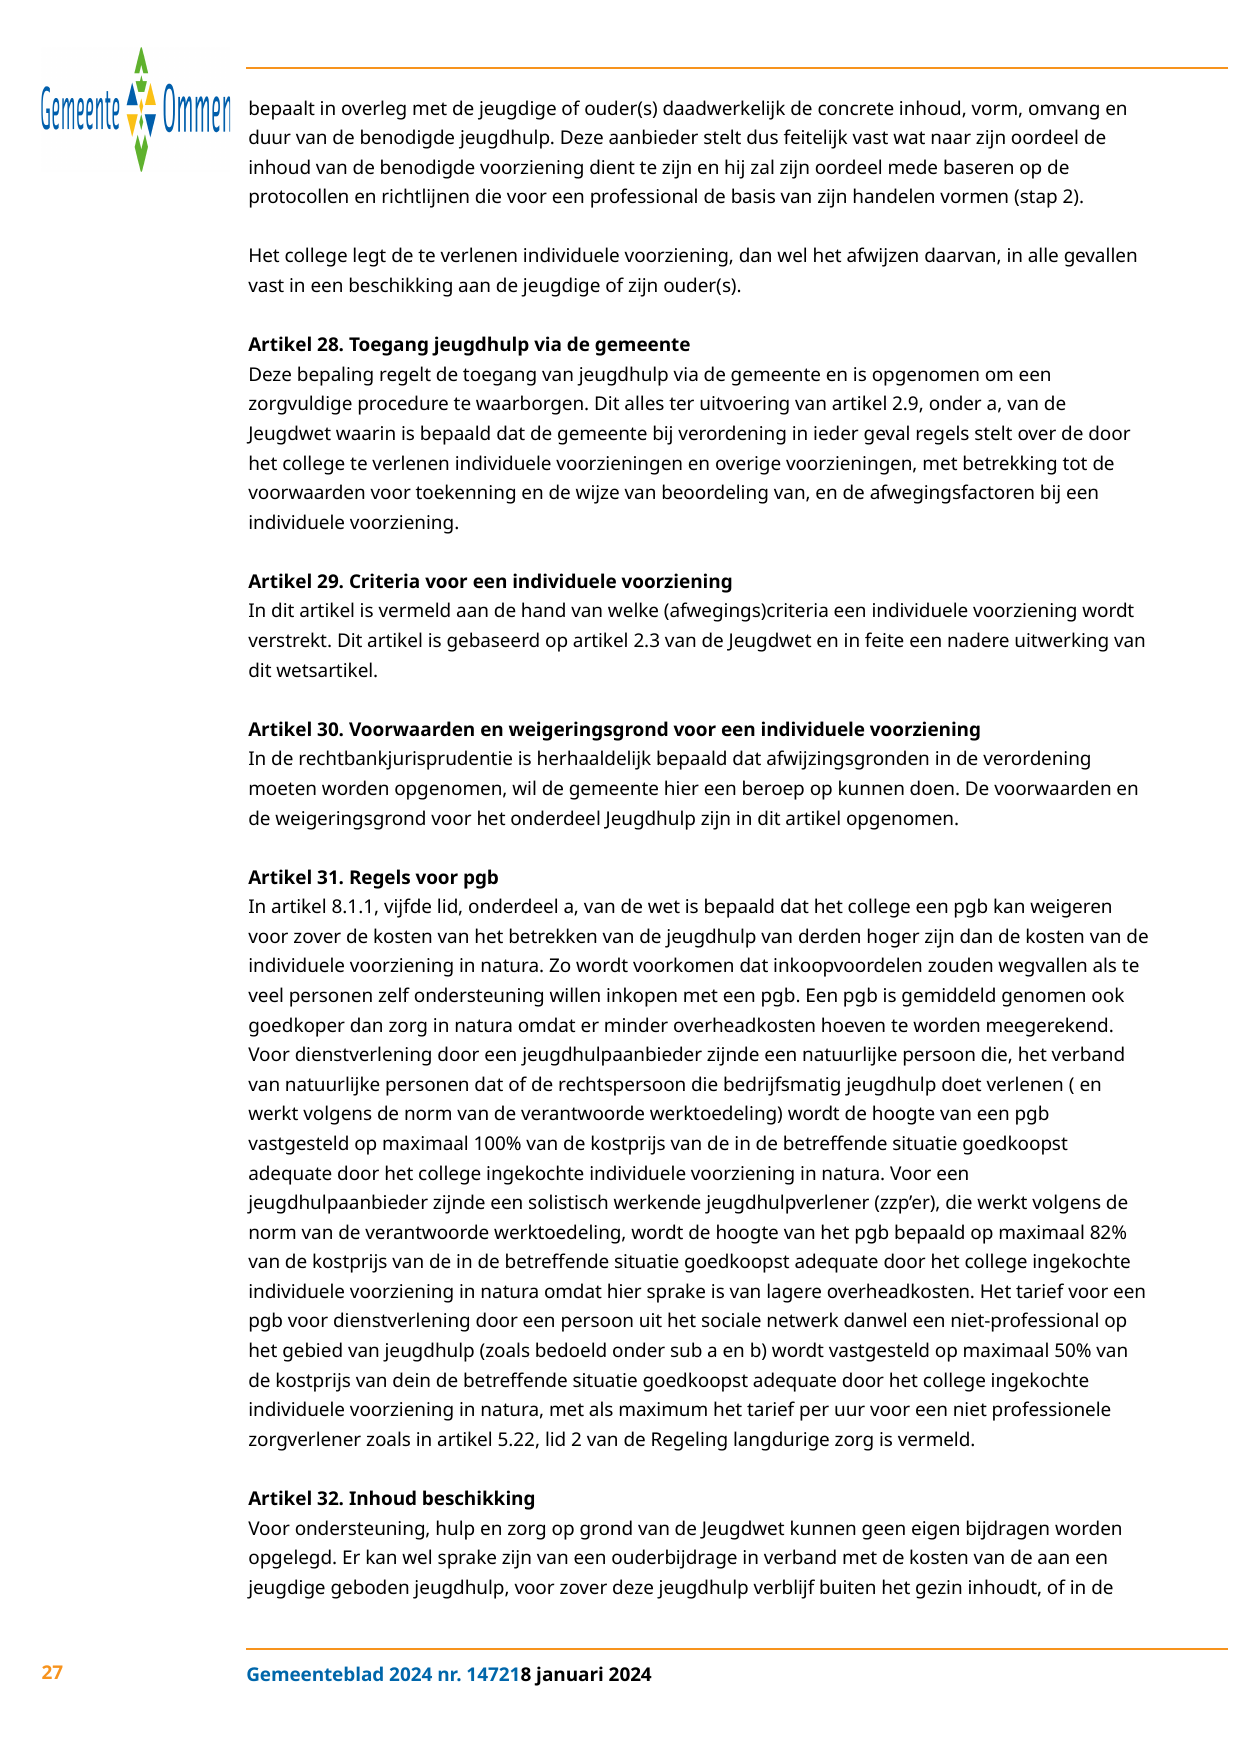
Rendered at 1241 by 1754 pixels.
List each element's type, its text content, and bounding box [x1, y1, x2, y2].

text In de rechtbankjurisprudentie is herhaaldelijk bepaald dat afwijzingsgronden in de verordening moeten worden opgenomen, wil de gemeente hier een beroep op kunnen doen. De voorwaarden en de weigeringsgrond voor het onderdeel Jeugdhulp zijn in dit artikel opgenomen. [248, 746, 1152, 831]
text Artikel 29. Criteria voor een individuele voorziening [248, 568, 1152, 594]
text Het college legt de te verlenen individuele voorziening, dan wel het afwijzen daarvan, in alle gevallen vast in een beschikking aan de jeugdige of zijn ouder(s). [248, 243, 1152, 298]
picture [41, 47, 231, 172]
text Artikel 32. Inhoud beschikking [248, 1485, 1152, 1511]
text bepaalt in overleg met de jeugdige of ouder(s) daadwerkelijk de concrete inhoud, vorm, omvang en duur van de benodigde jeugdhulp. Deze aanbieder stelt dus feitelijk vast wat naar zijn oordeel de inhoud van de benodigde voorziening dient te zijn en hij zal zijn oordeel mede baseren op de protocollen en richtlijnen die voor een professional de basis van zijn handelen vormen (stap 2). [248, 95, 1152, 209]
text In artikel 8.1.1, vijfde lid, onderdeel a, van de wet is bepaald dat het college een pgb kan weigeren voor zover de kosten van het betrekken van de jeugdhulp van derden hoger zijn dan de kosten van de individuele voorziening in natura. Zo wordt voorkomen dat inkoopvoordelen zouden wegvallen als te veel personen zelf ondersteuning willen inkopen met een pgb. Een pgb is gemiddeld genomen ook goedkoper dan zorg in natura omdat er minder overheadkosten hoeven te worden meegerekend. Voor dienstverlening door een jeugdhulpaanbieder zijnde een natuurlijke persoon die, het verband van natuurlijke personen dat of de rechtspersoon die bedrijfsmatig jeugdhulp doet verlenen ( en werkt volgens de norm van de verantwoorde werktoedeling) wordt de hoogte van een pgb vastgesteld op maximaal 100% van de kostprijs van de in de betreffende situatie goedkoopst adequate door het college ingekochte individuele voorziening in natura. Voor een jeugdhulpaanbieder zijnde een solistisch werkende jeugdhulpverlener (zzp’er), die werkt volgens de norm van de verantwoorde werktoedeling, wordt de hoogte van het pgb bepaald op maximaal 82% van de kostprijs van de in de betreffende situatie goedkoopst adequate door het college ingekochte individuele voorziening in natura omdat hier sprake is van lagere overheadkosten. Het tarief voor een pgb voor dienstverlening door een persoon uit het sociale netwerk danwel een niet-professional op het gebied van jeugdhulp (zoals bedoeld onder sub a en b) wordt vastgesteld op maximaal 50% van de kostprijs van dein de betreffende situatie goedkoopst adequate door het college ingekochte individuele voorziening in natura, met als maximum het tarief per uur voor een niet professionele zorgverlener zoals in artikel 5.22, lid 2 van de Regeling langdurige zorg is vermeld. [248, 893, 1152, 1452]
text Artikel 28. Toegang jeugdhulp via de gemeente [248, 331, 1152, 357]
text In dit artikel is vermeld aan de hand van welke (afwegings)criteria een individuele voorziening wordt verstrekt. Dit artikel is gebaseerd op artikel 2.3 van de Jeugdwet en in feite een nadere uitwerking van dit wetsartikel. [248, 598, 1152, 683]
text Voor ondersteuning, hulp en zorg op grond van de Jeugdwet kunnen geen eigen bijdragen worden opgelegd. Er kan wel sprake zijn van een ouderbijdrage in verband met de kosten van de aan een jeugdige geboden jeugdhulp, voor zover deze jeugdhulp verblijf buiten het gezin inhoudt, of in de [248, 1515, 1152, 1600]
text Deze bepaling regelt de toegang van jeugdhulp via de gemeente en is opgenomen om een zorgvuldige procedure te waarborgen. Dit alles ter uitvoering van artikel 2.9, onder a, van de Jeugdwet waarin is bepaald dat de gemeente bij verordening in ieder geval regels stelt over de door het college te verlenen individuele voorzieningen en overige voorzieningen, met betrekking tot de voorwaarden voor toekenning en de wijze van beoordeling van, en de afwegingsfactoren bij een individuele voorziening. [248, 361, 1152, 535]
text Artikel 30. Voorwaarden en weigeringsgrond voor een individuele voorziening [248, 716, 1152, 742]
text Artikel 31. Regels voor pgb [248, 864, 1152, 890]
